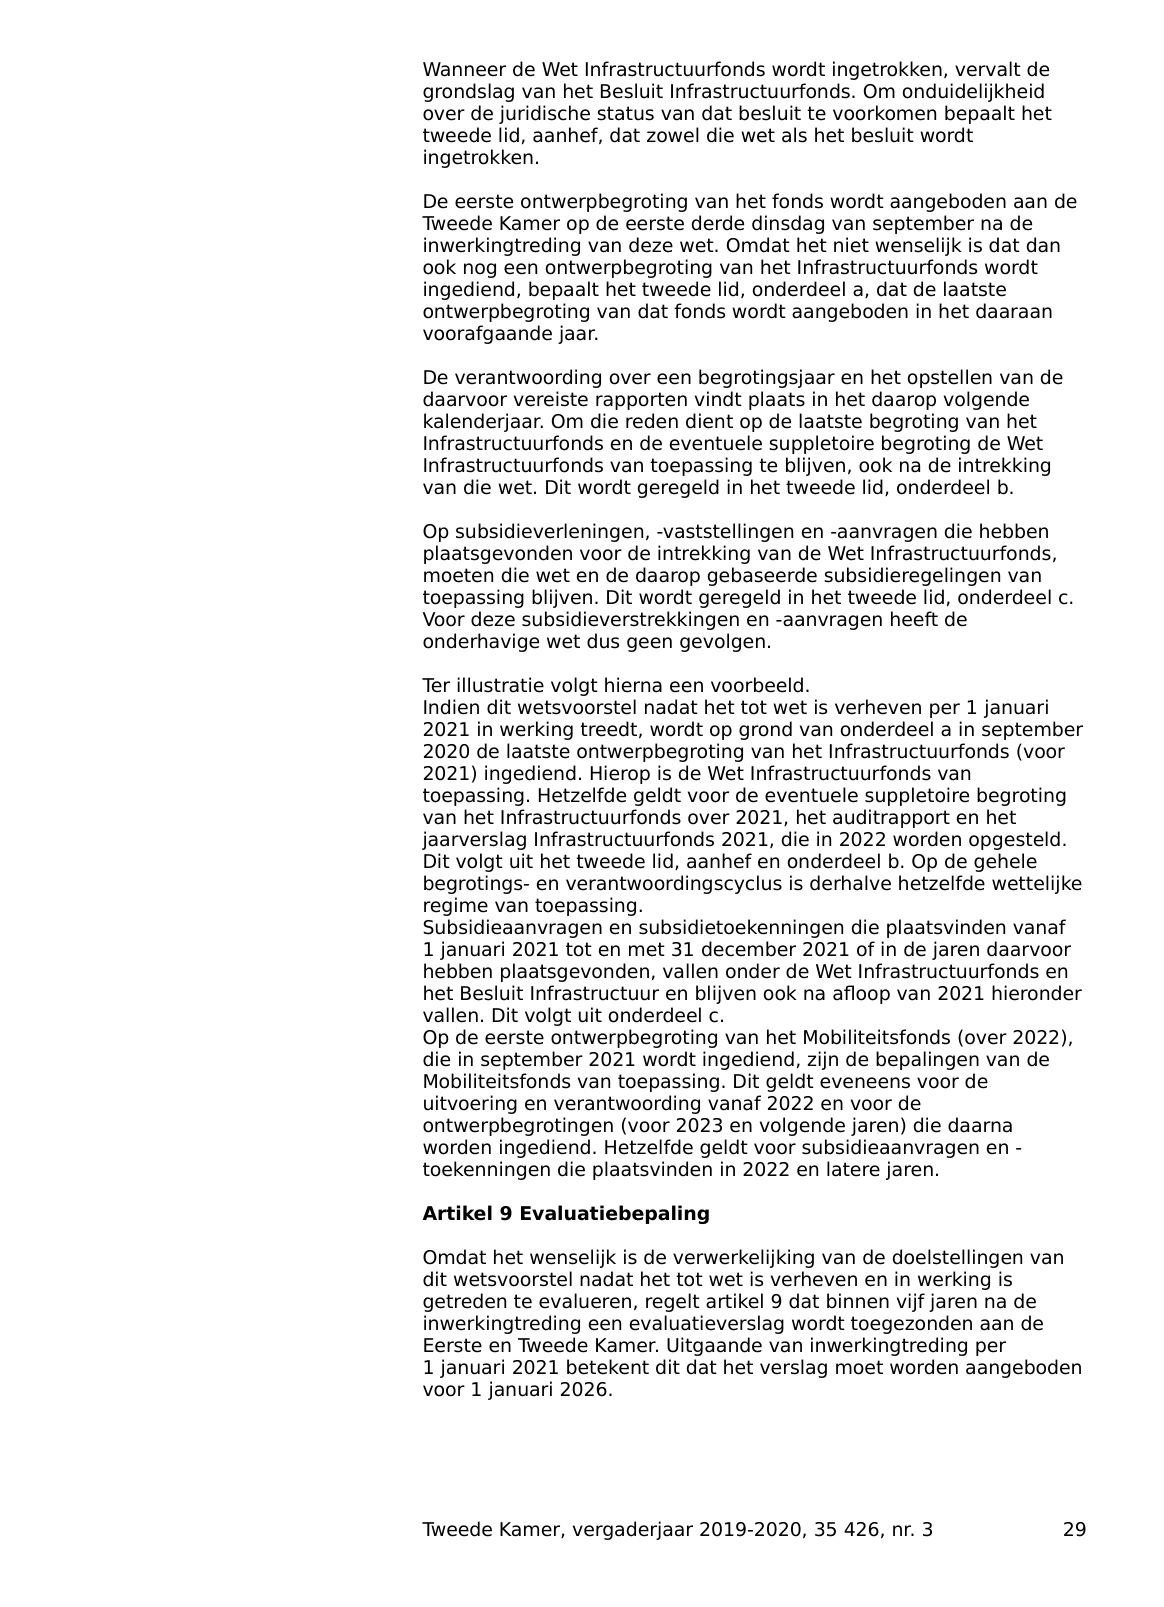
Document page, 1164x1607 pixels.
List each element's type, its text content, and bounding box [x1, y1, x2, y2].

text Ter illustratie volgt hierna een voorbeeld. [422, 675, 1087, 697]
text De verantwoording over een begrotingsjaar en het opstellen van de daarvoor vereiste rapporten vindt plaats in het daarop volgende kalenderjaar. Om die reden dient op de laatste begroting van het Infrastructuurfonds en de eventuele suppletoire begroting de Wet Infrastructuurfonds van toepassing te blijven, ook na de intrekking van die wet. Dit wordt geregeld in het tweede lid, onderdeel b. [422, 367, 1087, 499]
text Wanneer de Wet Infrastructuurfonds wordt ingetrokken, vervalt de grondslag van het Besluit Infrastructuurfonds. Om onduidelijkheid over de juridische status van dat besluit te voorkomen bepaalt het tweede lid, aanhef, dat zowel die wet als het besluit wordt ingetrokken. [422, 59, 1087, 169]
text De eerste ontwerpbegroting van het fonds wordt aangeboden aan de Tweede Kamer op de eerste derde dinsdag van september na de inwerkingtreding van deze wet. Omdat het niet wenselijk is dat dan ook nog een ontwerpbegroting van het Infrastructuurfonds wordt ingediend, bepaalt het tweede lid, onderdeel a, dat de laatste ontwerpbegroting van dat fonds wordt aangeboden in het daaraan voorafgaande jaar. [422, 191, 1087, 345]
text Subsidieaanvragen en subsidietoekenningen die plaatsvinden vanaf 1 januari 2021 tot en met 31 december 2021 of in de jaren daarvoor hebben plaatsgevonden, vallen onder de Wet Infrastructuurfonds en het Besluit Infrastructuur en blijven ook na afloop van 2021 hieronder vallen. Dit volgt uit onderdeel c. [422, 917, 1087, 1027]
text Indien dit wetsvoorstel nadat het tot wet is verheven per 1 januari 2021 in werking treedt, wordt op grond van onderdeel a in september 2020 de laatste ontwerpbegroting van het Infrastructuurfonds (voor 2021) ingediend. Hierop is de Wet Infrastructuurfonds van toepassing. Hetzelfde geldt voor de eventuele suppletoire begroting van het Infrastructuurfonds over 2021, het auditrapport en het jaarverslag Infrastructuurfonds 2021, die in 2022 worden opgesteld. Dit volgt uit het tweede lid, aanhef en onderdeel b. Op de gehele begrotings- en verantwoordingscyclus is derhalve hetzelfde wettelijke regime van toepassing. [422, 697, 1087, 917]
text Op de eerste ontwerpbegroting van het Mobiliteitsfonds (over 2022), die in september 2021 wordt ingediend, zijn de bepalingen van de Mobiliteitsfonds van toepassing. Dit geldt eveneens voor de uitvoering en verantwoording vanaf 2022 en voor de ontwerpbegrotingen (voor 2023 en volgende jaren) die daarna worden ingediend. Hetzelfde geldt voor subsidieaanvragen en -toekenningen die plaatsvinden in 2022 en latere jaren. [422, 1027, 1087, 1181]
subtitle Artikel 9 Evaluatiebepaling [422, 1203, 1087, 1225]
text Op subsidieverleningen, -vaststellingen en -aanvragen die hebben plaatsgevonden voor de intrekking van de Wet Infrastructuurfonds, moeten die wet en de daarop gebaseerde subsidieregelingen van toepassing blijven. Dit wordt geregeld in het tweede lid, onderdeel c. Voor deze subsidieverstrekkingen en -aanvragen heeft de onderhavige wet dus geen gevolgen. [422, 521, 1087, 653]
text Omdat het wenselijk is de verwerkelijking van de doelstellingen van dit wetsvoorstel nadat het tot wet is verheven en in werking is getreden te evalueren, regelt artikel 9 dat binnen vijf jaren na de inwerkingtreding een evaluatieverslag wordt toegezonden aan de Eerste en Tweede Kamer. Uitgaande van inwerkingtreding per 1 januari 2021 betekent dit dat het verslag moet worden aangeboden voor 1 januari 2026. [422, 1247, 1087, 1401]
